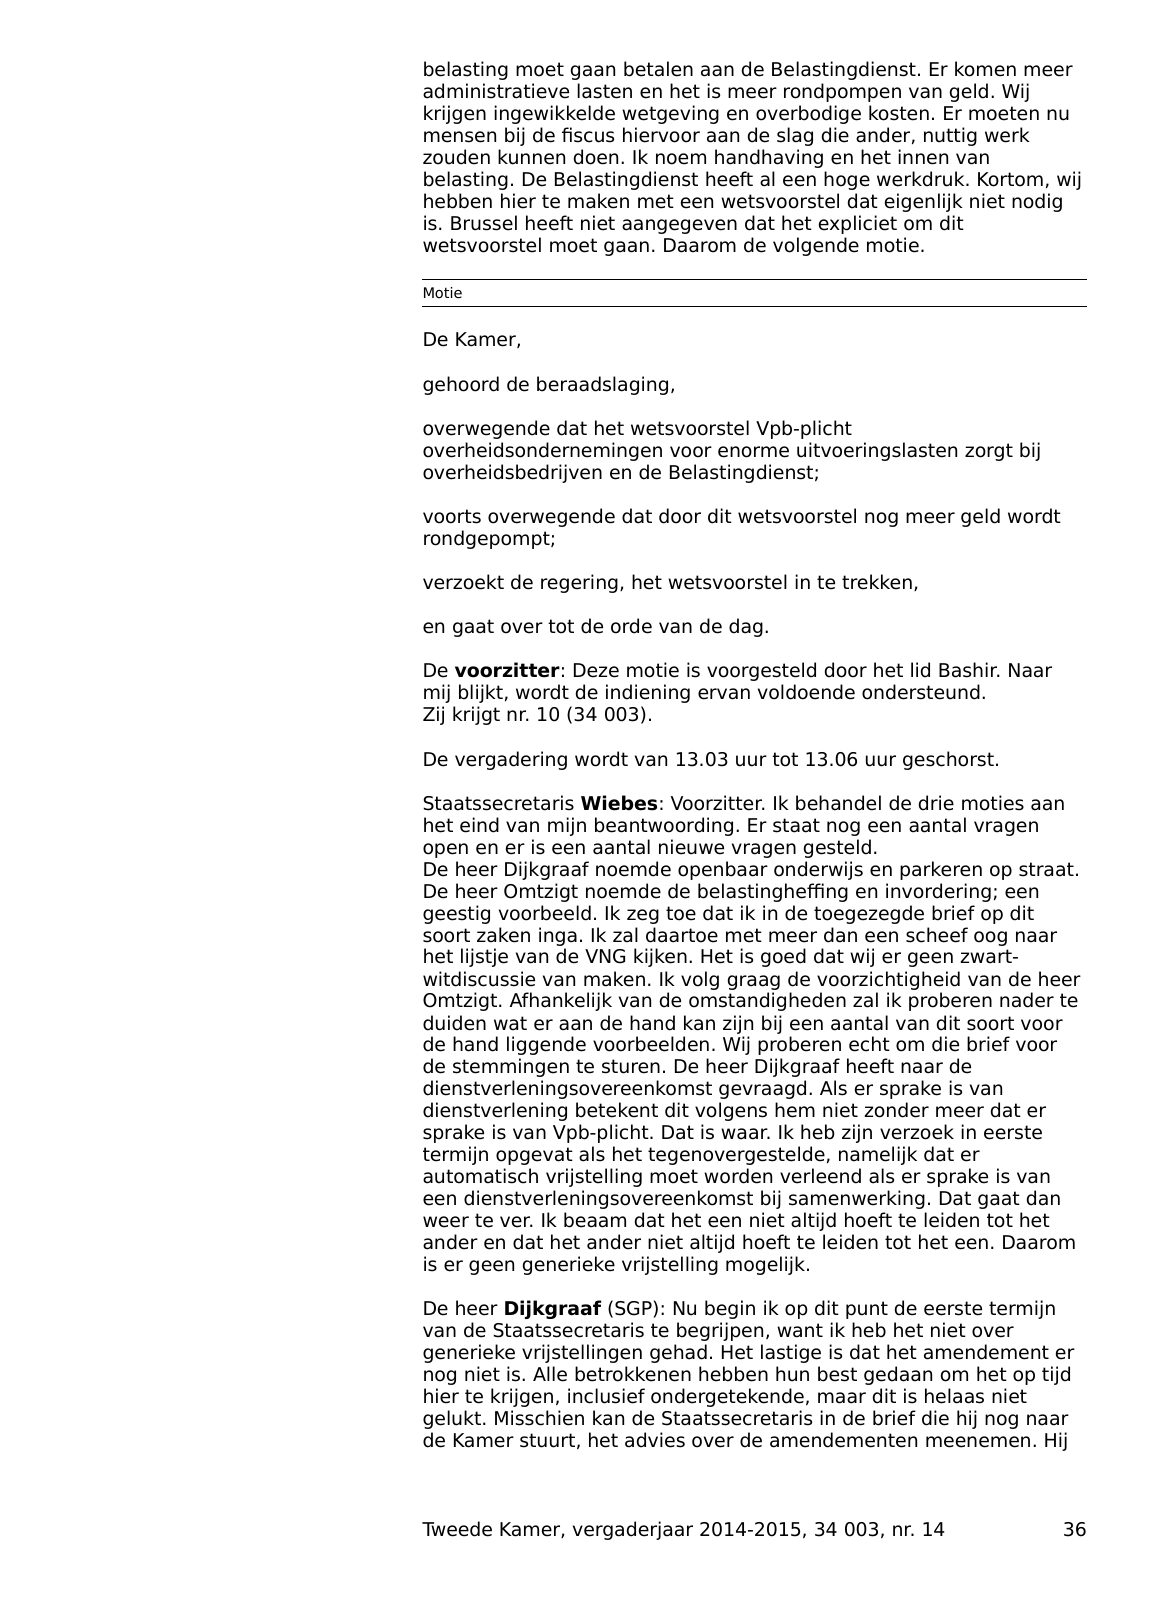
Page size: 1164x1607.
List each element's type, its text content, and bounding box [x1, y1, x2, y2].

text belasting moet gaan betalen aan de Belastingdienst. Er komen meer administratieve lasten en het is meer rondpompen van geld. Wij krijgen ingewikkelde wetgeving en overbodige kosten. Er moeten nu mensen bij de fiscus hiervoor aan de slag die ander, nuttig werk zouden kunnen doen. Ik noem handhaving en het innen van belasting. De Belastingdienst heeft al een hoge werkdruk. Kortom, wij hebben hier te maken met een wetsvoorstel dat eigenlijk niet nodig is. Brussel heeft niet aangegeven dat het expliciet om dit wetsvoorstel moet gaan. Daarom de volgende motie. [422, 59, 1087, 257]
text De heer Dijkgraaf (SGP): Nu begin ik op dit punt de eerste termijn van de Staatssecretaris te begrijpen, want ik heb het niet over generieke vrijstellingen gehad. Het lastige is dat het amendement er nog niet is. Alle betrokkenen hebben hun best gedaan om het op tijd hier te krijgen, inclusief ondergetekende, maar dit is helaas niet gelukt. Misschien kan de Staatssecretaris in de brief die hij nog naar de Kamer stuurt, het advies over de amendementen meenemen. Hij [422, 1298, 1087, 1452]
text gehoord de beraadslaging, [422, 373, 1087, 396]
table_header Motie [422, 280, 1087, 306]
text De Kamer, [422, 329, 1087, 351]
text overwegende dat het wetsvoorstel Vpb-plicht overheidsondernemingen voor enorme uitvoeringslasten zorgt bij overheidsbedrijven en de Belastingdienst; [422, 418, 1087, 484]
text De voorzitter: Deze motie is voorgesteld door het lid Bashir. Naar mij blijkt, wordt de indiening ervan voldoende ondersteund. [422, 660, 1087, 704]
text Zij krijgt nr. 10 (34 003). [422, 704, 1087, 726]
text en gaat over tot de orde van de dag. [422, 616, 1087, 638]
text voorts overwegende dat door dit wetsvoorstel nog meer geld wordt rondgepompt; [422, 506, 1087, 550]
text De vergadering wordt van 13.03 uur tot 13.06 uur geschorst. [422, 748, 1087, 770]
text Staatssecretaris Wiebes: Voorzitter. Ik behandel de drie moties aan het eind van mijn beantwoording. Er staat nog een aantal vragen open en er is een aantal nieuwe vragen gesteld. [422, 793, 1087, 858]
text verzoekt de regering, het wetsvoorstel in te trekken, [422, 572, 1087, 594]
text De heer Dijkgraaf noemde openbaar onderwijs en parkeren op straat. De heer Omtzigt noemde de belastingheffing en invordering; een geestig voorbeeld. Ik zeg toe dat ik in de toegezegde brief op dit soort zaken inga. Ik zal daartoe met meer dan een scheef oog naar het lijstje van de VNG kijken. Het is goed dat wij er geen zwart-witdiscussie van maken. Ik volg graag de voorzichtigheid van de heer Omtzigt. Afhankelijk van de omstandigheden zal ik proberen nader te duiden wat er aan de hand kan zijn bij een aantal van dit soort voor de hand liggende voorbeelden. Wij proberen echt om die brief voor de stemmingen te sturen. De heer Dijkgraaf heeft naar de dienstverleningsovereenkomst gevraagd. Als er sprake is van dienstverlening betekent dit volgens hem niet zonder meer dat er sprake is van Vpb-plicht. Dat is waar. Ik heb zijn verzoek in eerste termijn opgevat als het tegenovergestelde, namelijk dat er automatisch vrijstelling moet worden verleend als er sprake is van een dienstverleningsovereenkomst bij samenwerking. Dat gaat dan weer te ver. Ik beaam dat het een niet altijd hoeft te leiden tot het ander en dat het ander niet altijd hoeft te leiden tot het een. Daarom is er geen generieke vrijstelling mogelijk. [422, 858, 1087, 1276]
